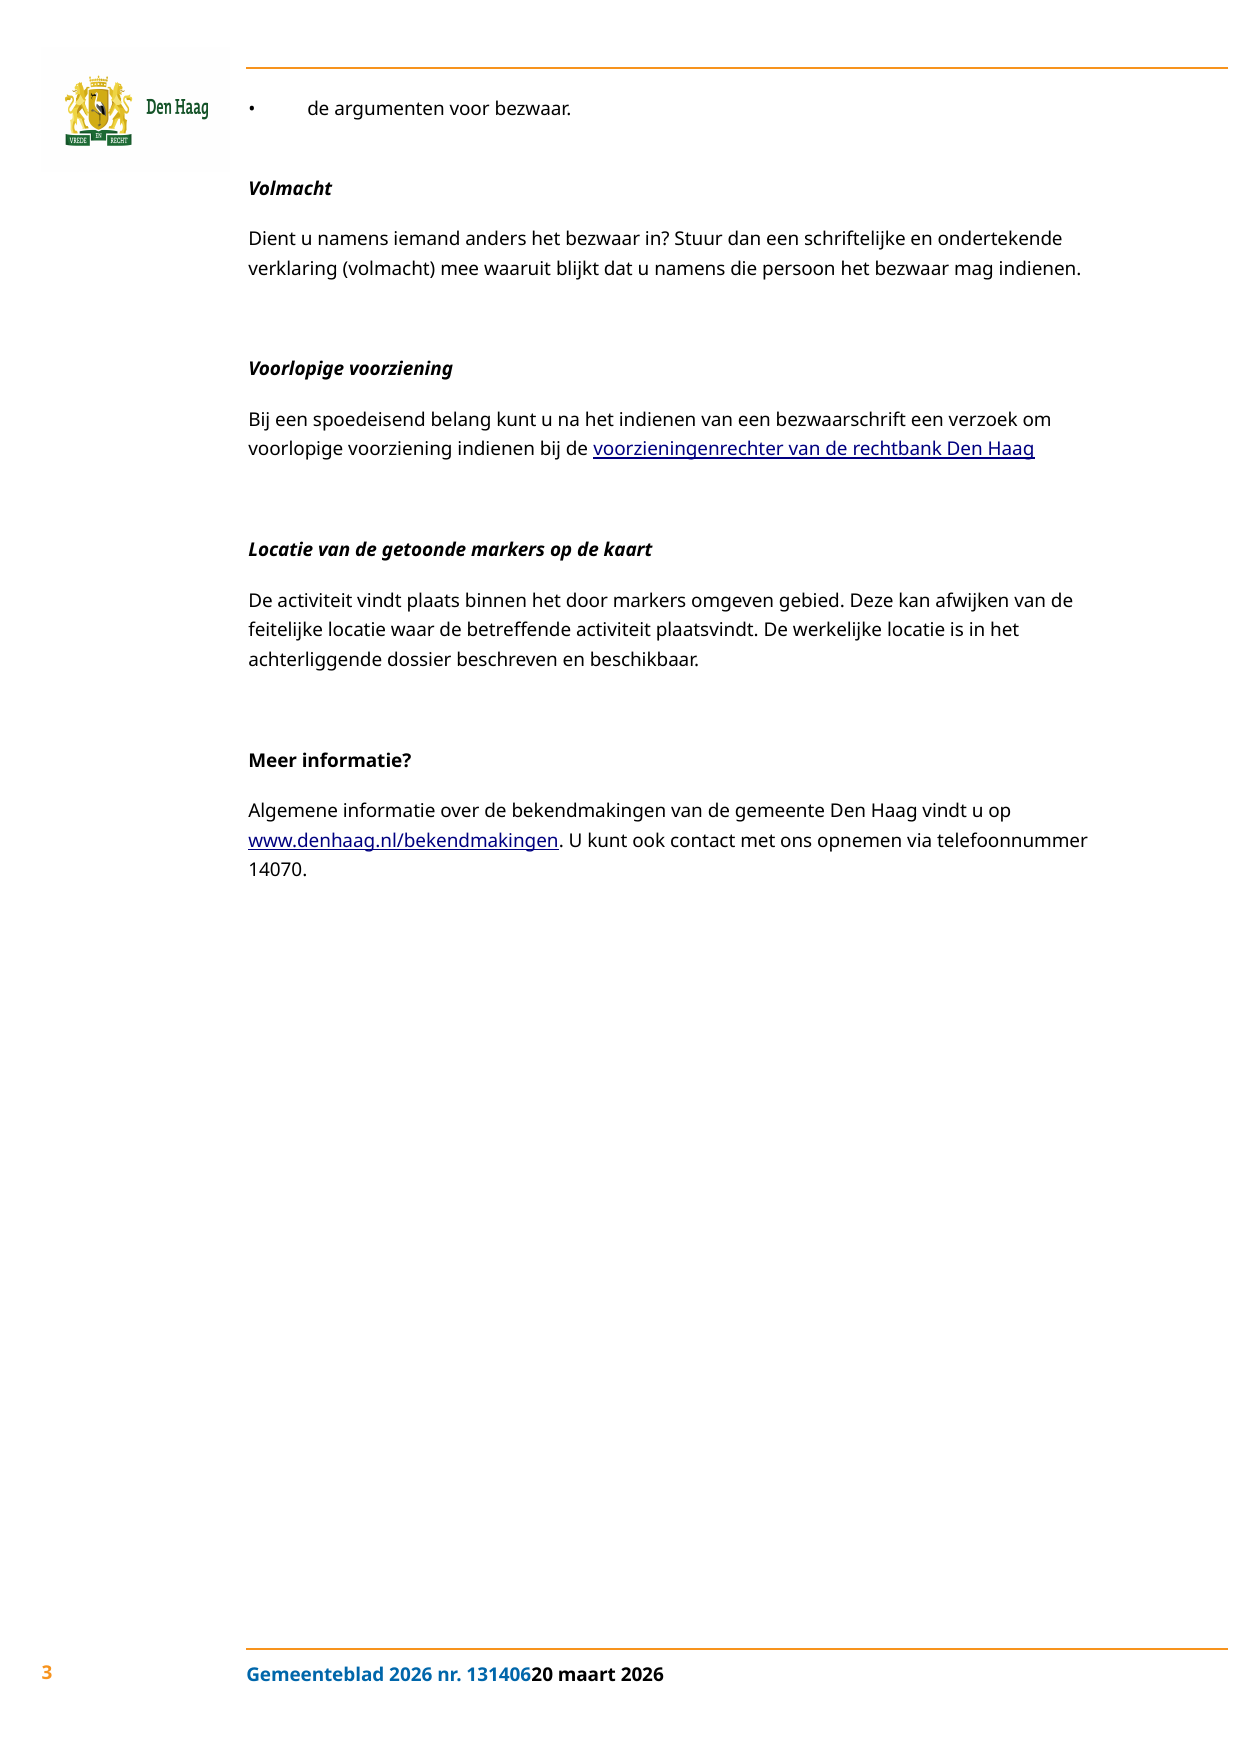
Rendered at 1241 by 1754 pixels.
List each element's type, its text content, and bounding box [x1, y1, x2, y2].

text Volmacht [248, 175, 1152, 201]
text Meer informatie? [248, 747, 1152, 773]
list de argumenten voor bezwaar. [248, 95, 1152, 121]
text Bij een spoedeisend belang kunt u na het indienen van een bezwaarschrift een verzoek om voorlopige voorziening indienen bij de voorzieningenrechter van de rechtbank Den Haag [248, 406, 1152, 461]
picture [41, 47, 231, 172]
text Dient u namens iemand anders het bezwaar in? Stuur dan een schriftelijke en ondertekende verklaring (volmacht) mee waaruit blijkt dat u namens die persoon het bezwaar mag indienen. [248, 225, 1152, 281]
text Locatie van de getoonde markers op de kaart [248, 536, 1152, 562]
text De activiteit vindt plaats binnen het door markers omgeven gebied. Deze kan afwijken van de feitelijke locatie waar de betreffende activiteit plaatsvindt. De werkelijke locatie is in het achterliggende dossier beschreven en beschikbaar. [248, 587, 1152, 672]
text Algemene informatie over de bekendmakingen van de gemeente Den Haag vindt u op www.denhaag.nl/bekendmakingen. U kunt ook contact met ons opnemen via telefoonnummer 14070. [248, 797, 1152, 882]
text Voorlopige voorziening [248, 356, 1152, 381]
